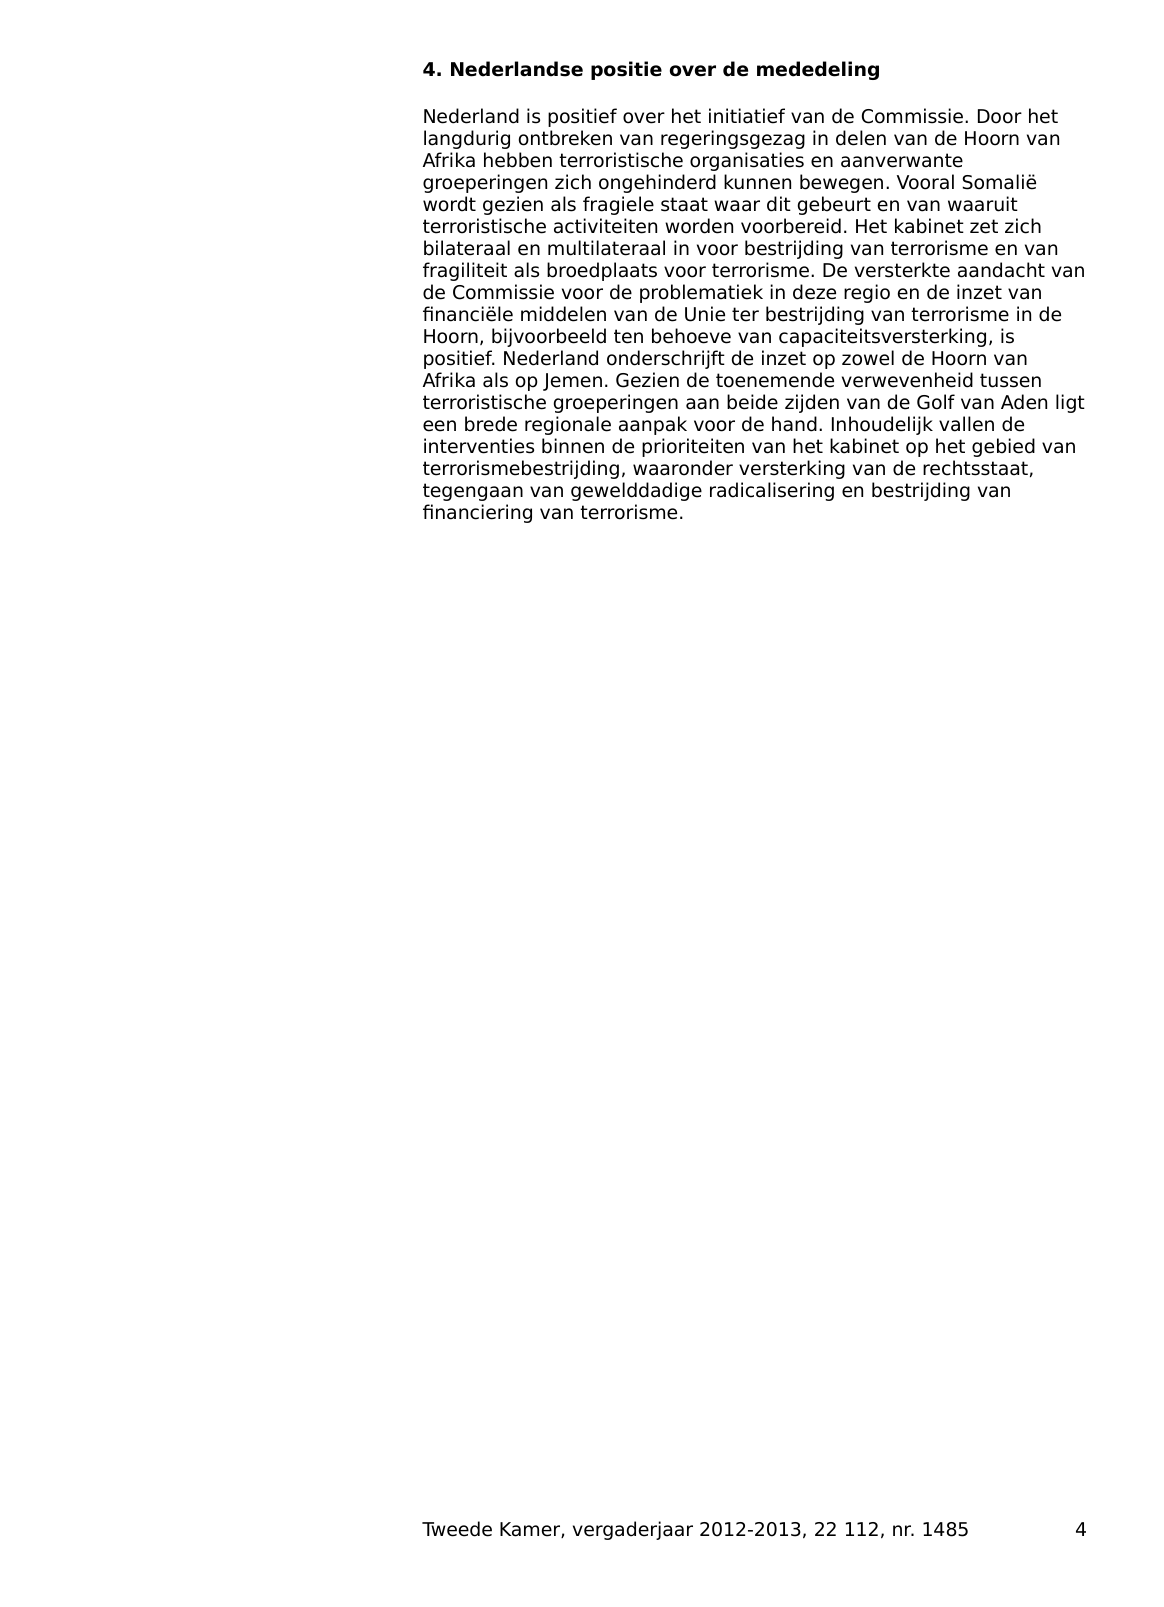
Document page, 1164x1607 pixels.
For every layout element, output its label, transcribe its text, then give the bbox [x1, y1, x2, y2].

text Nederland is positief over het initiatief van de Commissie. Door het langdurig ontbreken van regeringsgezag in delen van de Hoorn van Afrika hebben terroristische organisaties en aanverwante groeperingen zich ongehinderd kunnen bewegen. Vooral Somalië wordt gezien als fragiele staat waar dit gebeurt en van waaruit terroristische activiteiten worden voorbereid. Het kabinet zet zich bilateraal en multilateraal in voor bestrijding van terrorisme en van fragiliteit als broedplaats voor terrorisme. De versterkte aandacht van de Commissie voor de problematiek in deze regio en de inzet van financiële middelen van de Unie ter bestrijding van terrorisme in de Hoorn, bijvoorbeeld ten behoeve van capaciteitsversterking, is positief. Nederland onderschrijft de inzet op zowel de Hoorn van Afrika als op Jemen. Gezien de toenemende verwevenheid tussen terroristische groeperingen aan beide zijden van de Golf van Aden ligt een brede regionale aanpak voor de hand. Inhoudelijk vallen de interventies binnen de prioriteiten van het kabinet op het gebied van terrorismebestrijding, waaronder versterking van de rechtsstaat, tegengaan van gewelddadige radicalisering en bestrijding van financiering van terrorisme. [422, 106, 1087, 524]
subtitle 4. Nederlandse positie over de mededeling [422, 59, 1087, 81]
